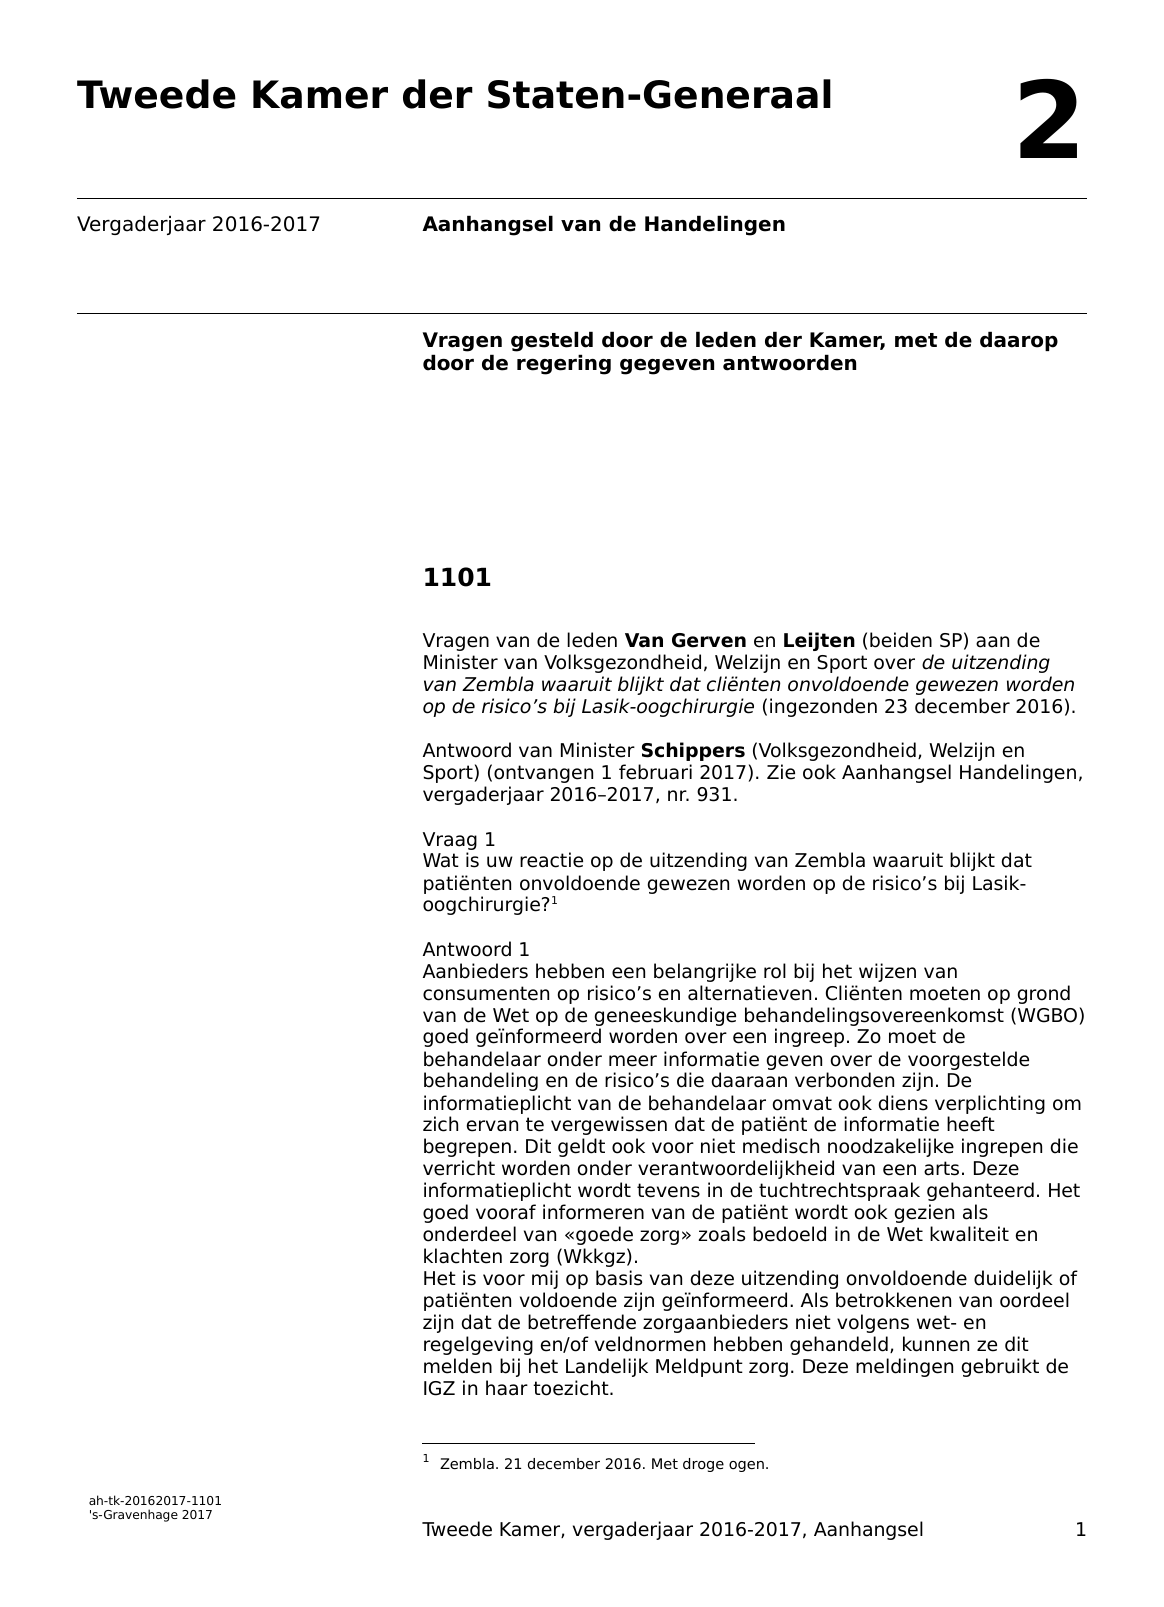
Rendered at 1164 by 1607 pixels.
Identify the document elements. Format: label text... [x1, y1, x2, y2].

text Vragen van de leden Van Gerven en Leijten (beiden SP) aan de Minister van Volksgezondheid, Welzijn en Sport over de uitzending van Zembla waaruit blijkt dat cliënten onvoldoende gewezen worden op de risico’s bij Lasik-oogchirurgie (ingezonden 23 december 2016). [422, 630, 1087, 718]
text Het is voor mij op basis van deze uitzending onvoldoende duidelijk of patiënten voldoende zijn geïnformeerd. Als betrokkenen van oordeel zijn dat de betreffende zorgaanbieders niet volgens wet- en regelgeving en/of veldnormen hebben gehandeld, kunnen ze dit melden bij het Landelijk Meldpunt zorg. Deze meldingen gebruikt de IGZ in haar toezicht. [422, 1268, 1087, 1400]
text Zembla. 21 december 2016. Met droge ogen. [422, 1452, 1087, 1474]
table_header 2 [886, 59, 1087, 198]
text Antwoord 1 [422, 938, 1087, 961]
text 's-Gravenhage 2017 [88, 1508, 323, 1522]
text ah-tk-20162017-1101 [88, 1494, 323, 1508]
text 1101 [422, 563, 1087, 592]
text Wat is uw reactie op de uitzending van Zembla waaruit blijkt dat patiënten onvoldoende gewezen worden op de risico’s bij Lasik-oogchirurgie? [422, 850, 1087, 916]
text Aanbieders hebben een belangrijke rol bij het wijzen van consumenten op risico’s en alternatieven. Cliënten moeten op grond van de Wet op de geneeskundige behandelingsovereenkomst (WGBO) goed geïnformeerd worden over een ingreep. Zo moet de behandelaar onder meer informatie geven over de voorgestelde behandeling en de risico’s die daaraan verbonden zijn. De informatieplicht van de behandelaar omvat ook diens verplichting om zich ervan te vergewissen dat de patiënt de informatie heeft begrepen. Dit geldt ook voor niet medisch noodzakelijke ingrepen die verricht worden onder verantwoordelijkheid van een arts. Deze informatieplicht wordt tevens in de tuchtrechtspraak gehanteerd. Het goed vooraf informeren van de patiënt wordt ook gezien als onderdeel van «goede zorg» zoals bedoeld in de Wet kwaliteit en klachten zorg (Wkkgz). [422, 961, 1087, 1268]
table_cell Vragen gesteld door de leden der Kamer, met de daarop door de regering gegeven antwoorden [422, 314, 1087, 375]
table_header Tweede Kamer der Staten-Generaal [77, 59, 886, 198]
text Antwoord van Minister Schippers (Volksgezondheid, Welzijn en Sport) (ontvangen 1 februari 2017). Zie ook Aanhangsel Handelingen, vergaderjaar 2016–2017, nr. 931. [422, 740, 1087, 806]
table_cell Aanhangsel van de Handelingen [422, 199, 1087, 313]
table_cell [77, 314, 422, 375]
text Vraag 1 [422, 828, 1087, 850]
table_cell Vergaderjaar 2016-2017 [77, 199, 422, 313]
